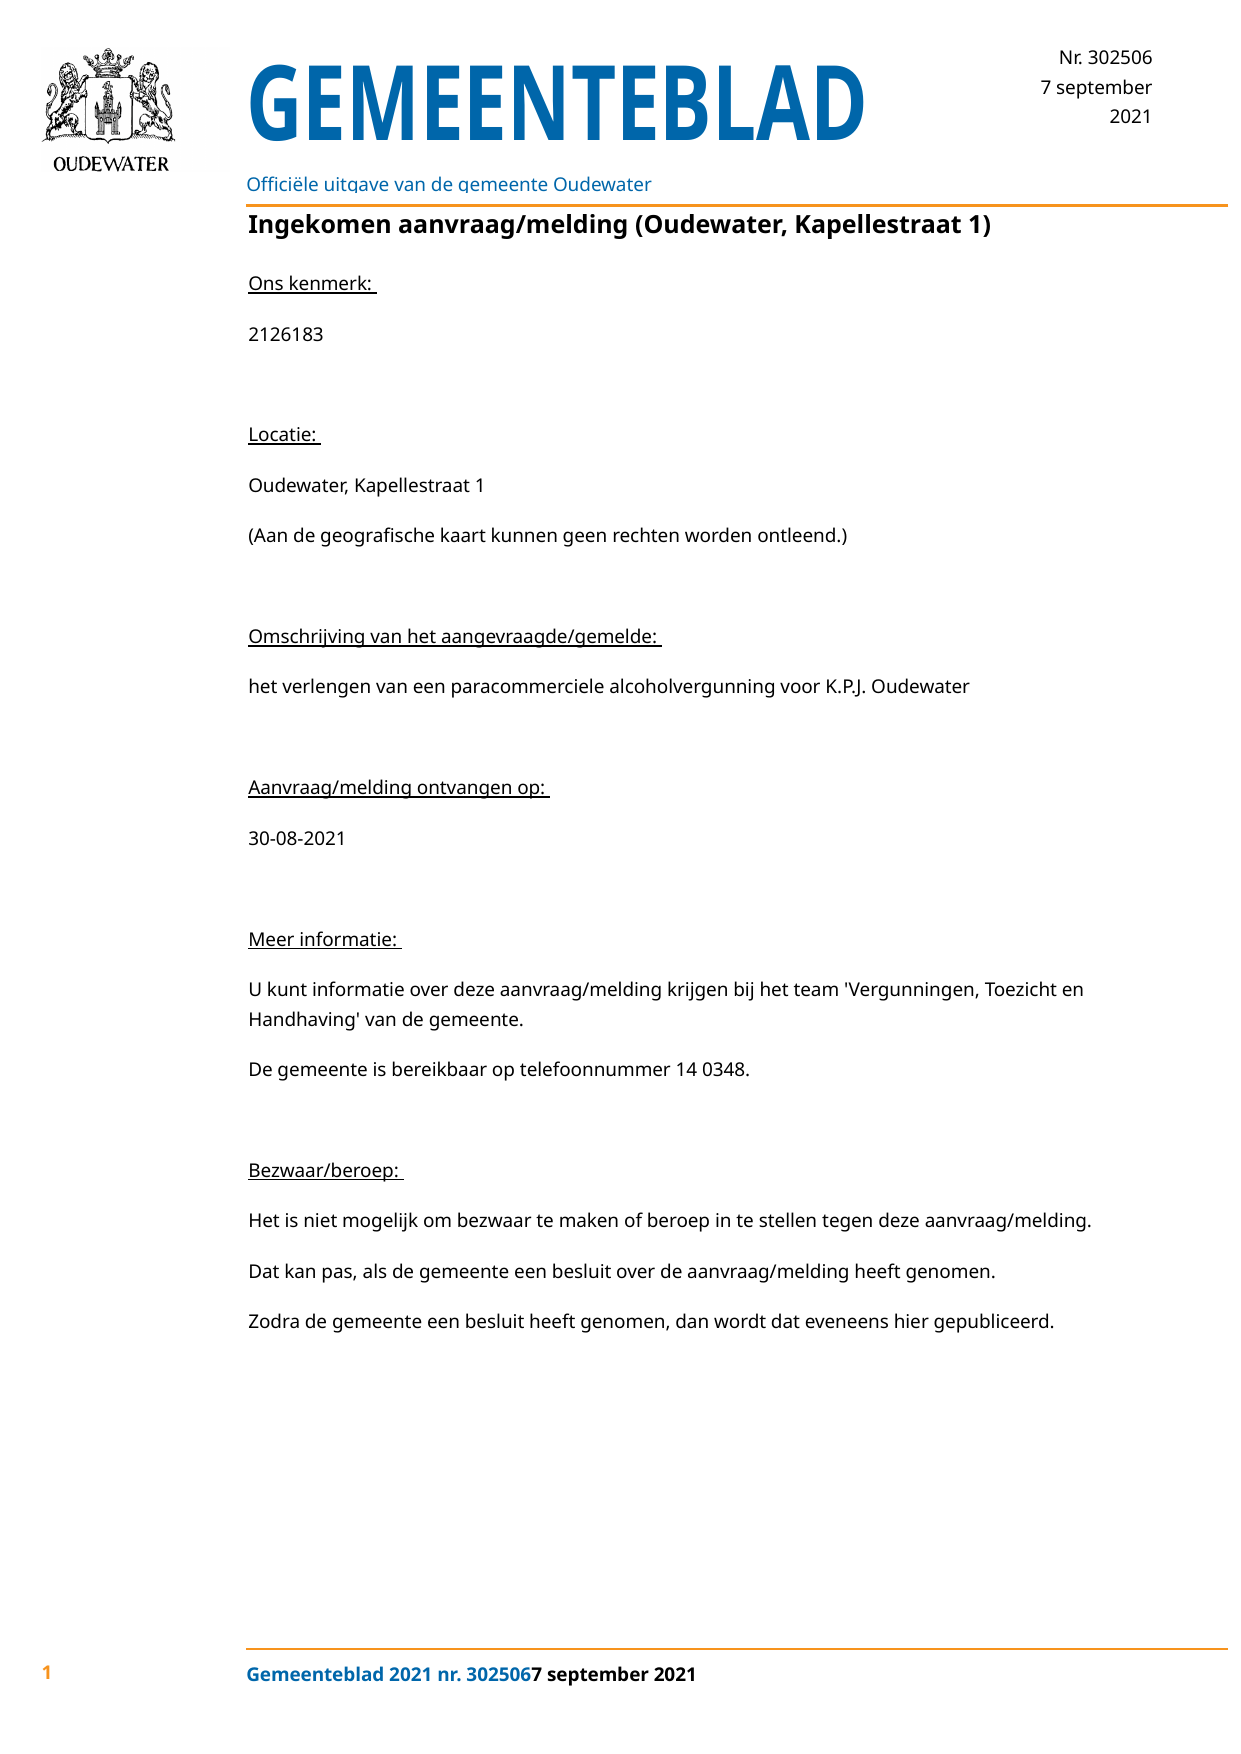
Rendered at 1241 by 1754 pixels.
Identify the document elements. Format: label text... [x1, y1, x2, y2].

text U kunt informatie over deze aanvraag/melding krijgen bij het team 'Vergunningen, Toezicht en Handhaving' van de gemeente. [248, 976, 1152, 1031]
picture [41, 47, 231, 172]
text Meer informatie: [248, 926, 1152, 951]
text Het is niet mogelijk om bezwaar te maken of beroep in te stellen tegen deze aanvraag/melding. [248, 1207, 1152, 1233]
text De gemeente is bereikbaar op telefoonnummer 14 0348. [248, 1056, 1152, 1082]
text (Aan de geografische kaart kunnen geen rechten worden ontleend.) [248, 522, 1152, 548]
text Omschrijving van het aangevraagde/gemelde: [248, 623, 1152, 649]
text 2126183 [248, 321, 1152, 346]
text 30-08-2021 [248, 825, 1152, 851]
text Locatie: [248, 422, 1152, 447]
text Zodra de gemeente een besluit heeft genomen, dan wordt dat eveneens hier gepubliceerd. [248, 1308, 1152, 1334]
text Ingekomen aanvraag/melding (Oudewater, Kapellestraat 1) [248, 207, 1152, 241]
text Dat kan pas, als de gemeente een besluit over de aanvraag/melding heeft genomen. [248, 1258, 1152, 1283]
text het verlengen van een paracommerciele alcoholvergunning voor K.P.J. Oudewater [248, 674, 1152, 699]
text Aanvraag/melding ontvangen op: [248, 774, 1152, 800]
text Ons kenmerk: [248, 270, 1152, 296]
text Bezwaar/beroep: [248, 1157, 1152, 1183]
text Oudewater, Kapellestraat 1 [248, 472, 1152, 498]
